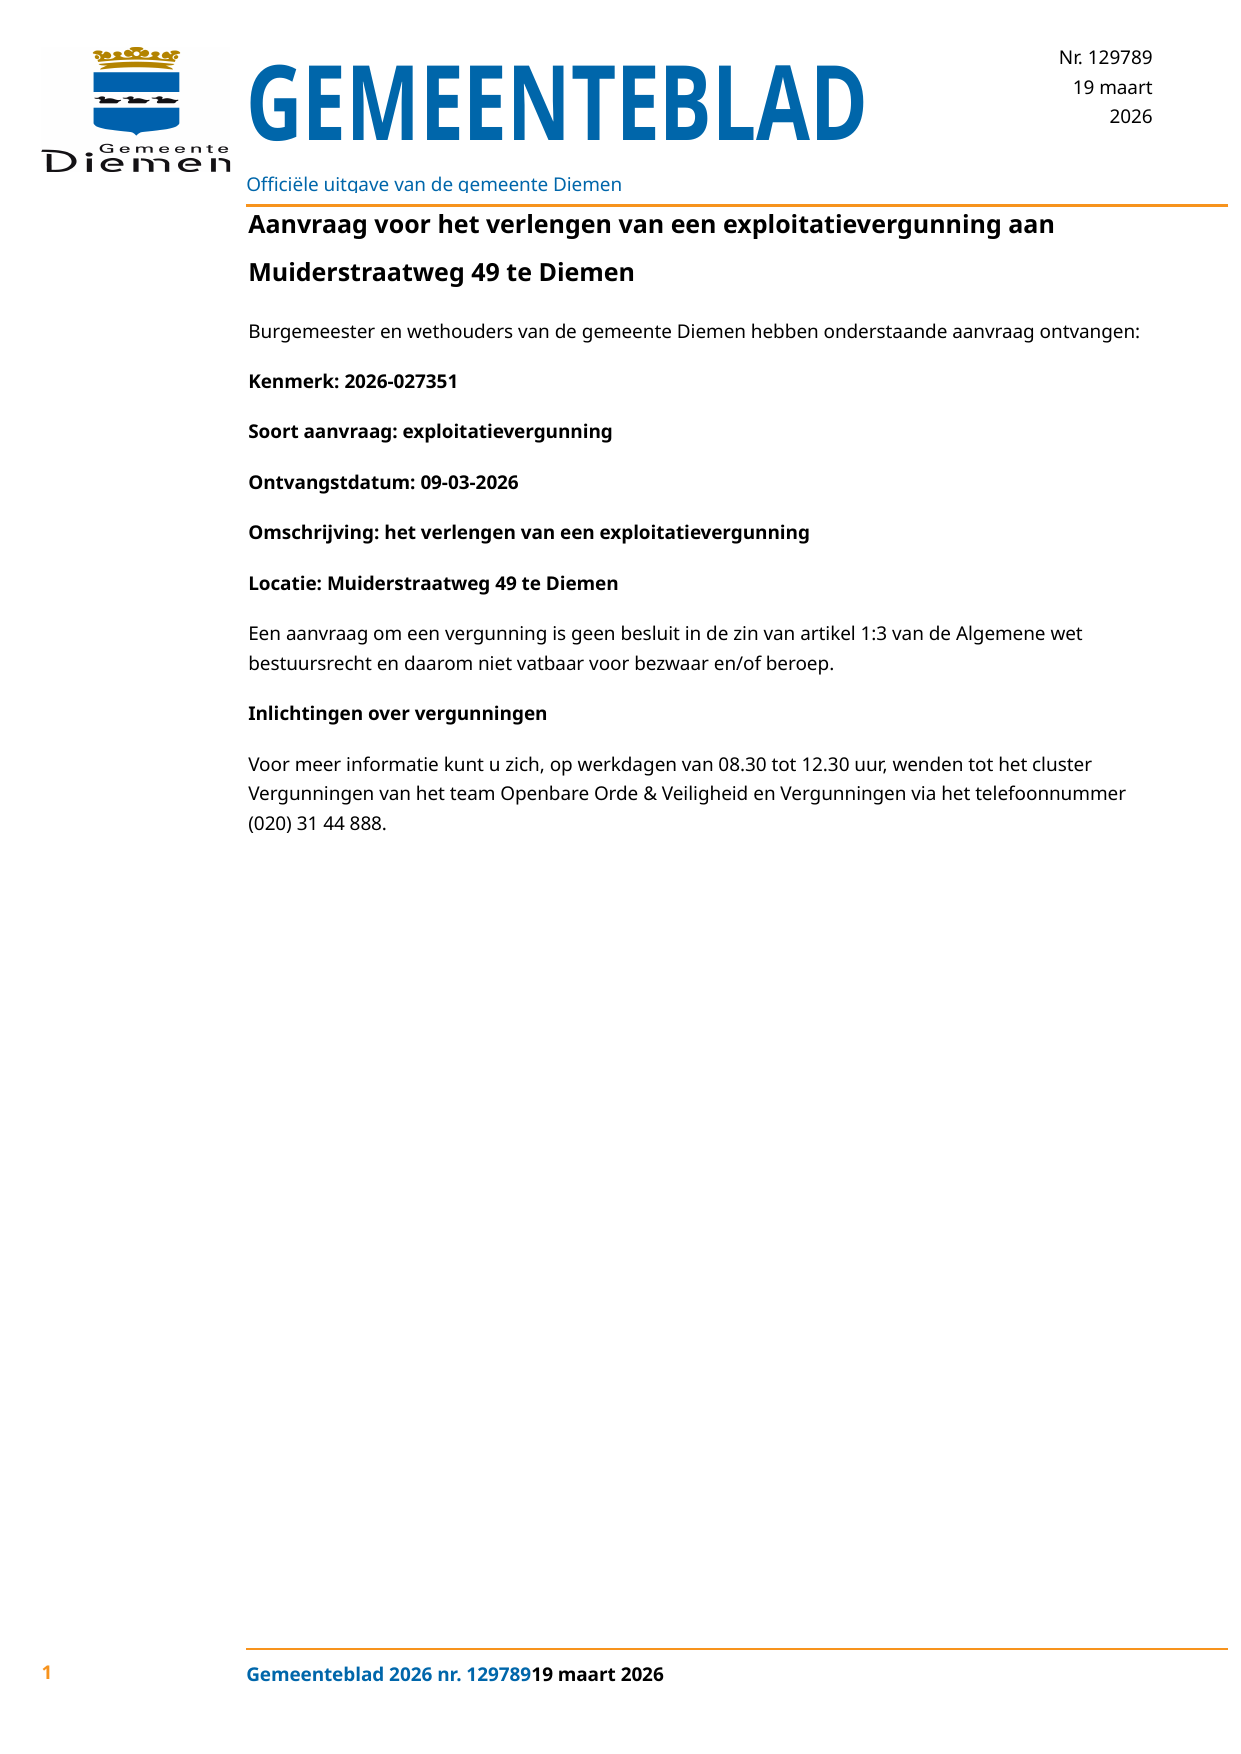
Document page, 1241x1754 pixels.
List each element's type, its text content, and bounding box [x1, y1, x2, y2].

text Burgemeester en wethouders van de gemeente Diemen hebben onderstaande aanvraag ontvangen: [248, 318, 1152, 344]
text Locatie: Muiderstraatweg 49 te Diemen [248, 570, 1152, 596]
text Ontvangstdatum: 09-03-2026 [248, 469, 1152, 495]
text Kenmerk: 2026-027351 [248, 368, 1152, 394]
text Aanvraag voor het verlengen van een exploitatievergunning aan Muiderstraatweg 49 te Diemen [248, 207, 1152, 288]
text Omschrijving: het verlengen van een exploitatievergunning [248, 519, 1152, 545]
text Inlichtingen over vergunningen [248, 700, 1152, 726]
picture [41, 47, 231, 172]
text Een aanvraag om een vergunning is geen besluit in de zin van artikel 1:3 van de Algemene wet bestuursrecht en daarom niet vatbaar voor bezwaar en/of beroep. [248, 620, 1152, 676]
text Voor meer informatie kunt u zich, op werkdagen van 08.30 tot 12.30 uur, wenden tot het cluster Vergunningen van het team Openbare Orde & Veiligheid en Vergunningen via het telefoonnummer (020) 31 44 888. [248, 751, 1152, 836]
text Soort aanvraag: exploitatievergunning [248, 419, 1152, 444]
